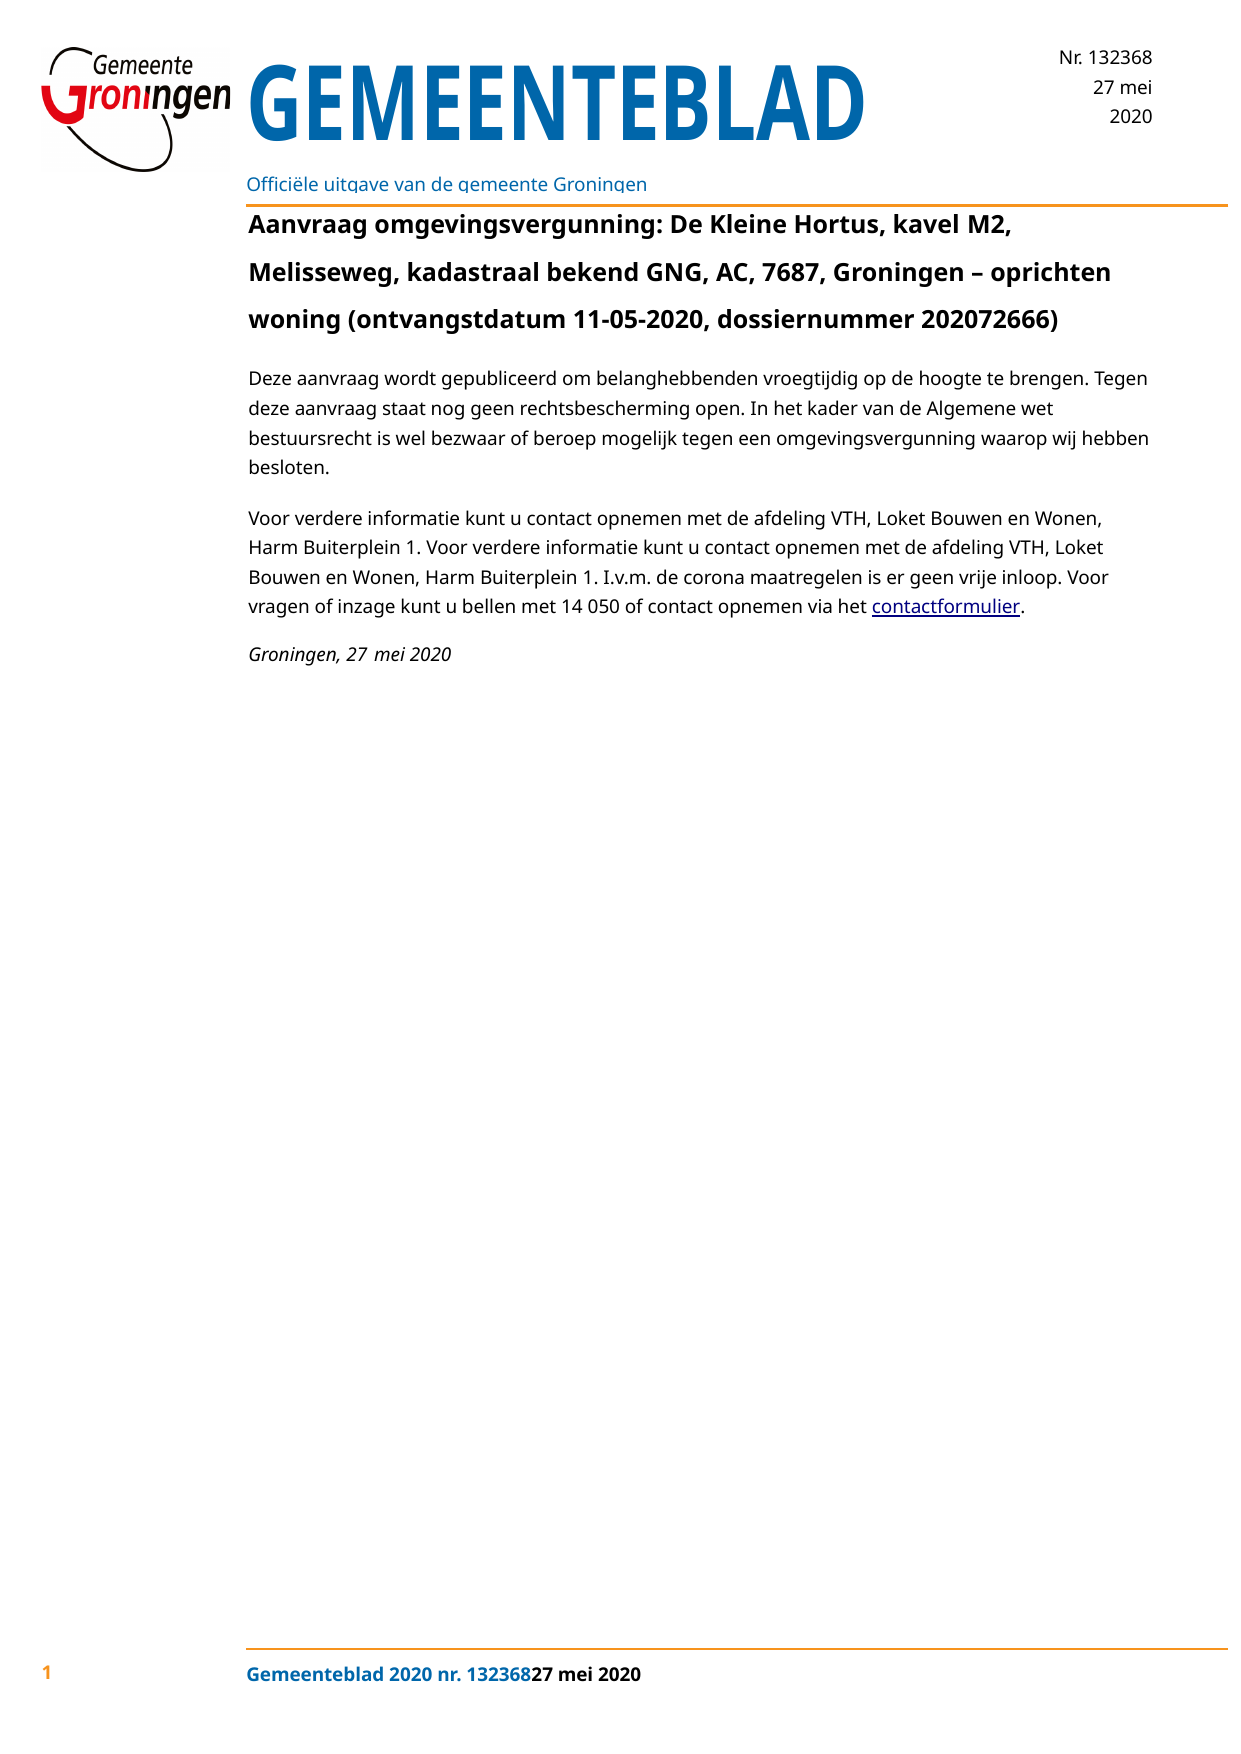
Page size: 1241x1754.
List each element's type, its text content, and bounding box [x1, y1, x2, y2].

text Deze aanvraag wordt gepubliceerd om belanghebbenden vroegtijdig op de hoogte te brengen. Tegen deze aanvraag staat nog geen rechtsbescherming open. In het kader van de Algemene wet bestuursrecht is wel bezwaar of beroep mogelijk tegen een omgevingsvergunning waarop wij hebben besloten. [248, 366, 1152, 480]
text Groningen, 27 mei 2020 [248, 641, 1152, 667]
text Aanvraag omgevingsvergunning: De Kleine Hortus, kavel M2, Melisseweg, kadastraal bekend GNG, AC, 7687, Groningen – oprichten woning (ontvangstdatum 11-05-2020, dossiernummer 202072666) [248, 207, 1152, 336]
picture [41, 47, 231, 172]
text Voor verdere informatie kunt u contact opnemen met de afdeling VTH, Loket Bouwen en Wonen, Harm Buiterplein 1. Voor verdere informatie kunt u contact opnemen met de afdeling VTH, Loket Bouwen en Wonen, Harm Buiterplein 1. I.v.m. de corona maatregelen is er geen vrije inloop. Voor vragen of inzage kunt u bellen met 14 050 of contact opnemen via het contactformulier. [248, 505, 1152, 619]
